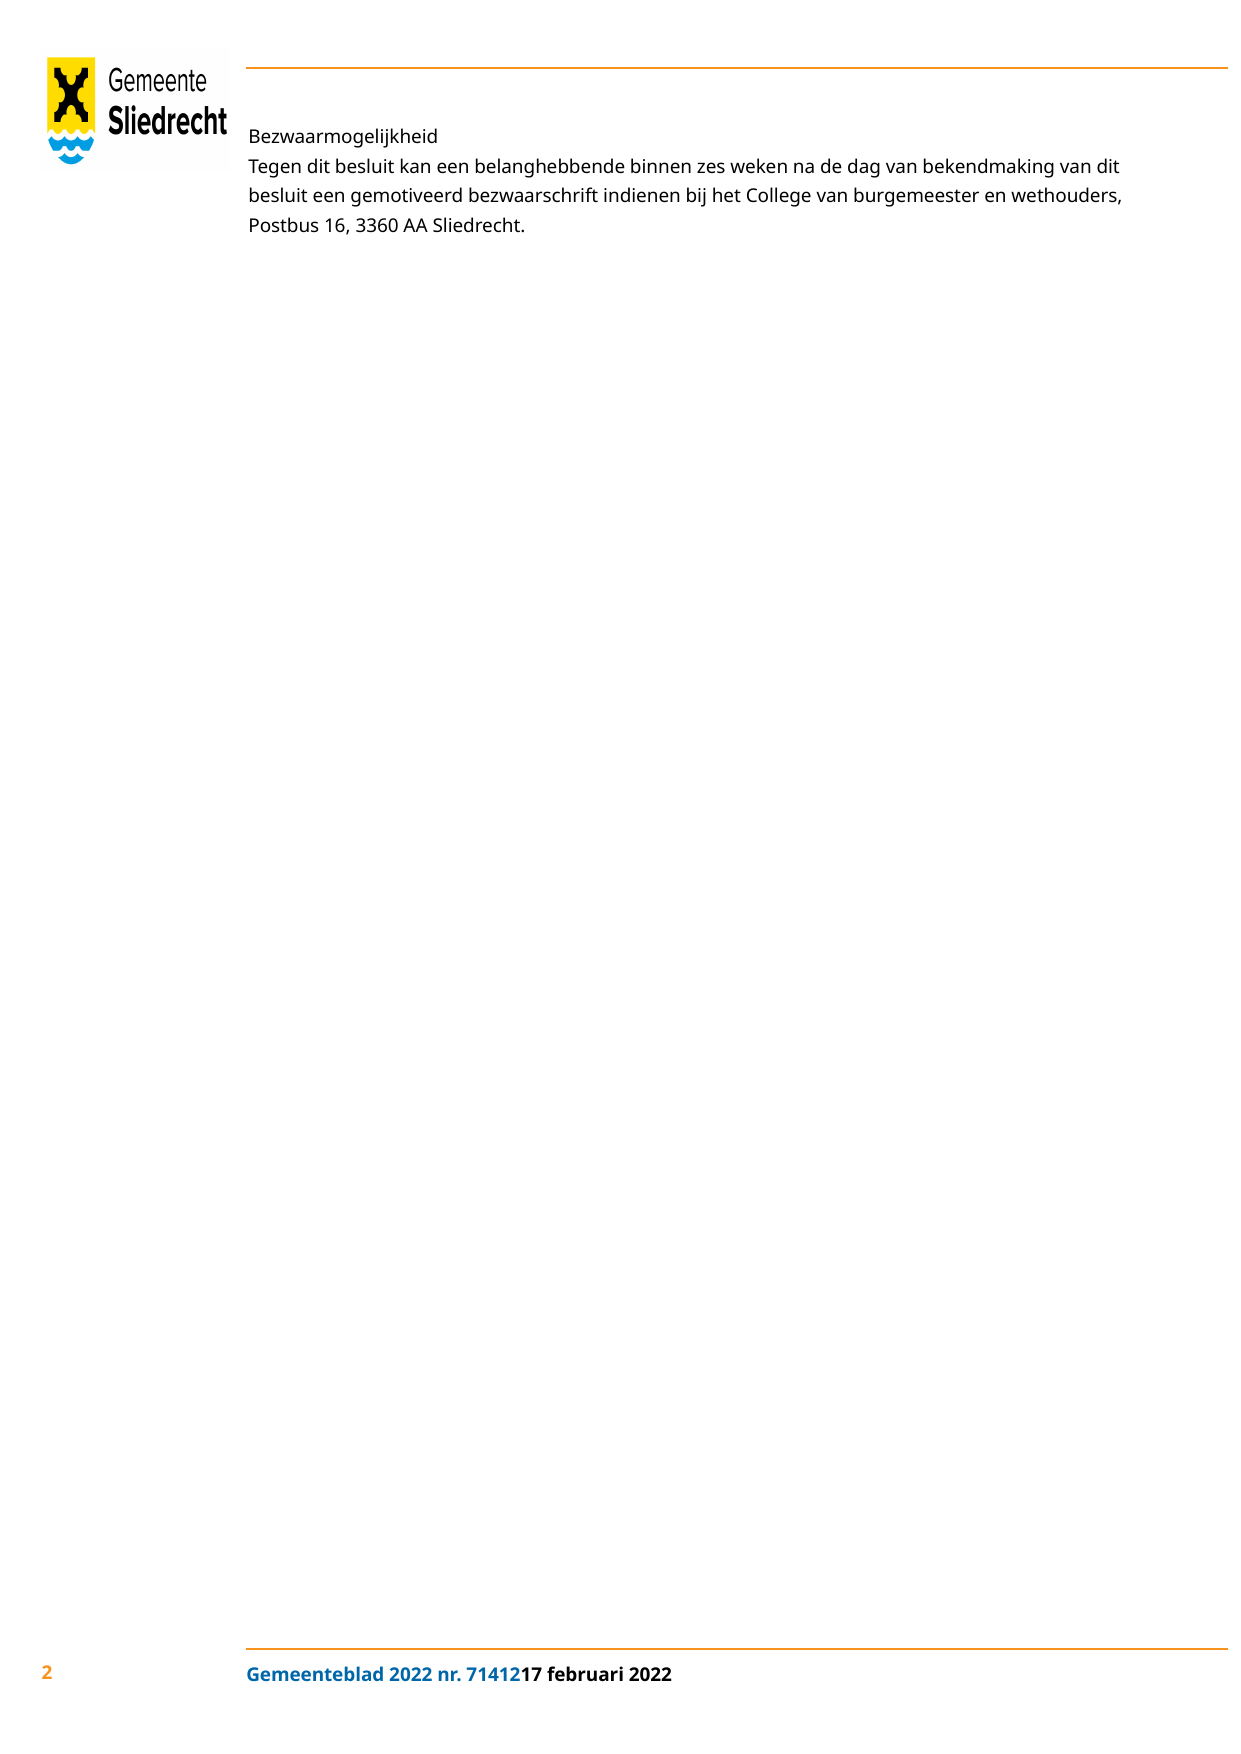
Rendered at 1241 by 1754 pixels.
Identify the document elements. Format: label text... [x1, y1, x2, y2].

text Tegen dit besluit kan een belanghebbende binnen zes weken na de dag van bekendmaking van dit besluit een gemotiveerd bezwaarschrift indienen bij het College van burgemeester en wethouders, Postbus 16, 3360 AA Sliedrecht. [248, 153, 1152, 238]
text Bezwaarmogelijkheid [248, 123, 1152, 149]
picture [41, 47, 231, 172]
